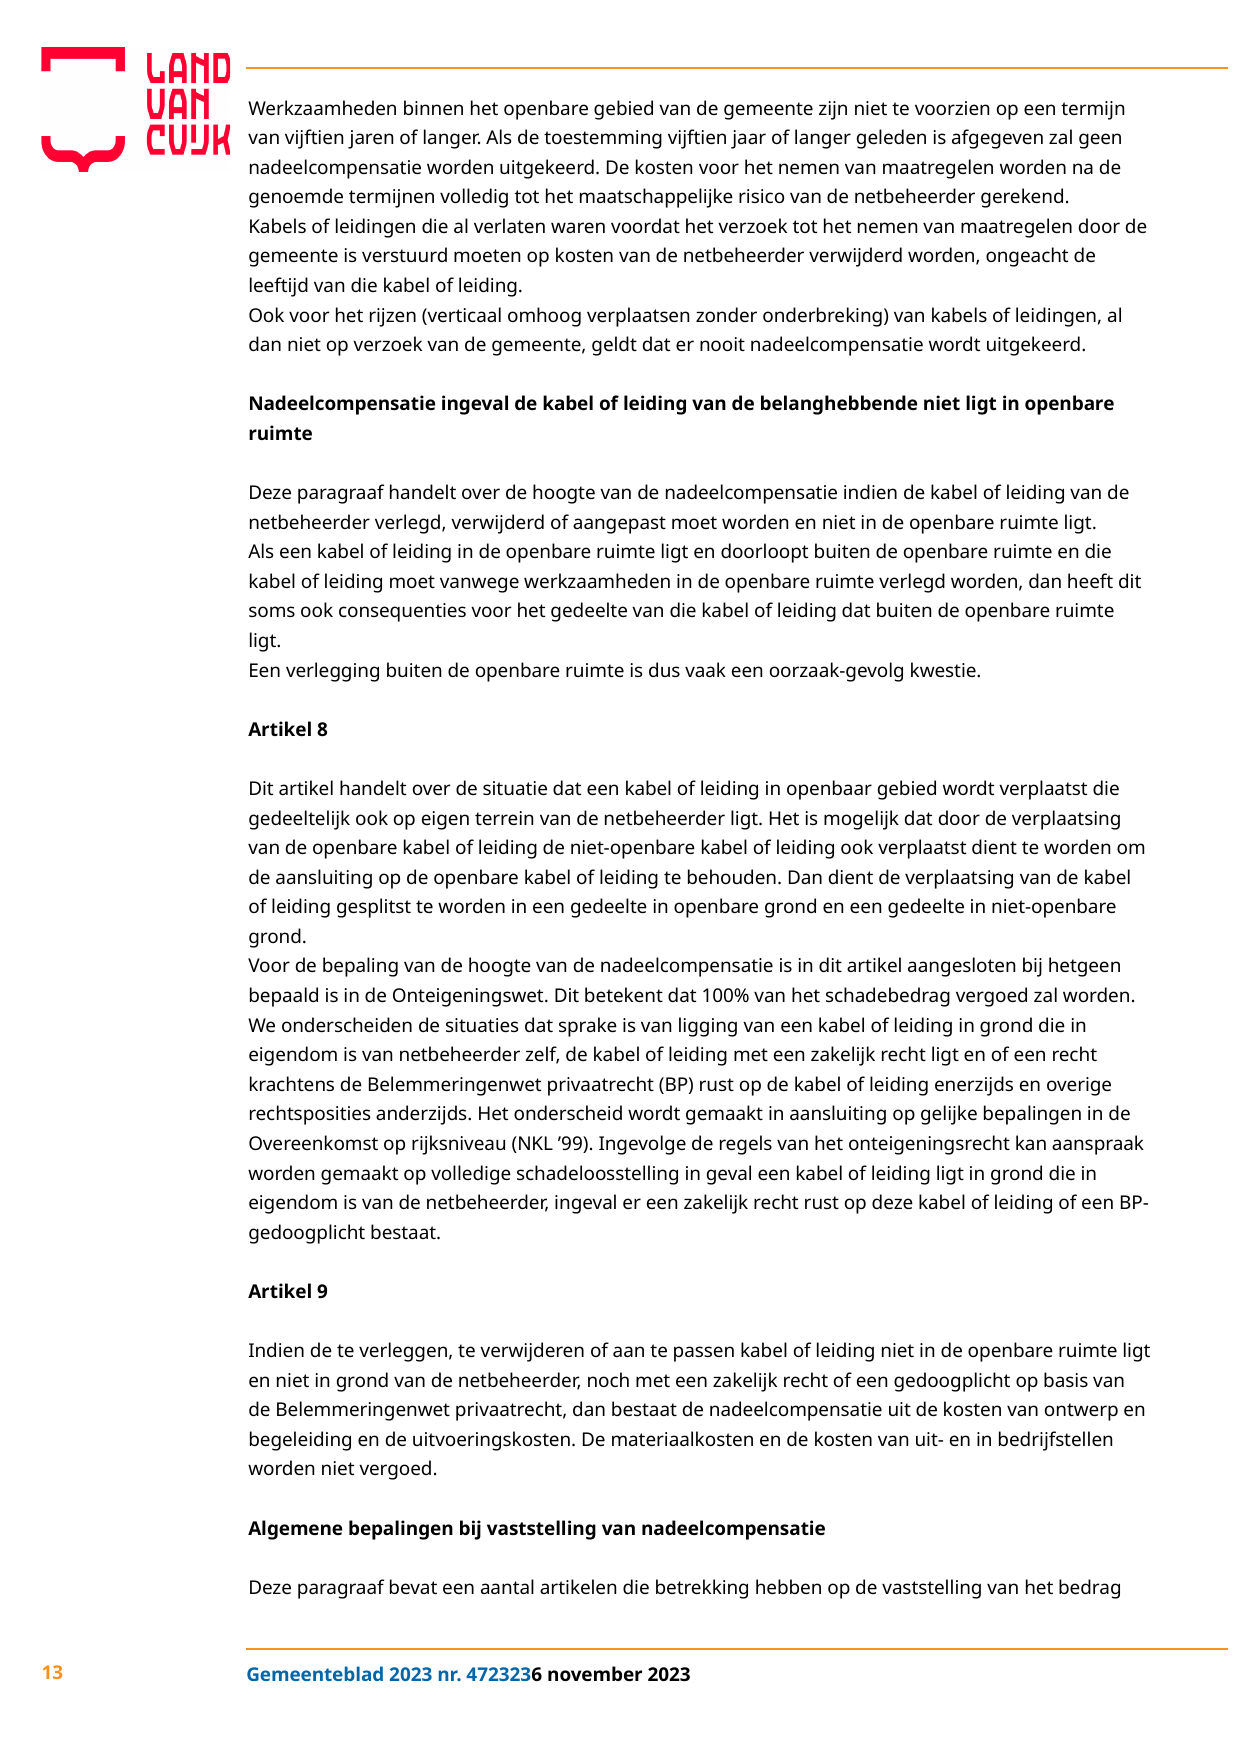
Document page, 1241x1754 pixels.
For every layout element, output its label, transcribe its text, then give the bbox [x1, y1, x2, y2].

text Algemene bepalingen bij vaststelling van nadeelcompensatie [248, 1515, 1152, 1541]
text Dit artikel handelt over de situatie dat een kabel of leiding in openbaar gebied wordt verplaatst die gedeeltelijk ook op eigen terrein van de netbeheerder ligt. Het is mogelijk dat door de verplaatsing van de openbare kabel of leiding de niet-openbare kabel of leiding ook verplaatst dient te worden om de aansluiting op de openbare kabel of leiding te behouden. Dan dient de verplaatsing van de kabel of leiding gesplitst te worden in een gedeelte in openbare grond en een gedeelte in niet-openbare grond. [248, 775, 1152, 949]
text Kabels of leidingen die al verlaten waren voordat het verzoek tot het nemen van maatregelen door de gemeente is verstuurd moeten op kosten van de netbeheerder verwijderd worden, ongeacht de leeftijd van die kabel of leiding. [248, 213, 1152, 298]
text Deze paragraaf handelt over de hoogte van de nadeelcompensatie indien de kabel of leiding van de netbeheerder verlegd, verwijderd of aangepast moet worden en niet in de openbare ruimte ligt. [248, 479, 1152, 535]
text Deze paragraaf bevat een aantal artikelen die betrekking hebben op de vaststelling van het bedrag [248, 1574, 1152, 1600]
text Ook voor het rijzen (verticaal omhoog verplaatsen zonder onderbreking) van kabels of leidingen, al dan niet op verzoek van de gemeente, geldt dat er nooit nadeelcompensatie wordt uitgekeerd. [248, 302, 1152, 357]
text Voor de bepaling van de hoogte van de nadeelcompensatie is in dit artikel aangesloten bij hetgeen bepaald is in de Onteigeningswet. Dit betekent dat 100% van het schadebedrag vergoed zal worden. [248, 953, 1152, 1008]
picture [41, 47, 231, 172]
text Werkzaamheden binnen het openbare gebied van de gemeente zijn niet te voorzien op een termijn van vijftien jaren of langer. Als de toestemming vijftien jaar of langer geleden is afgegeven zal geen nadeelcompensatie worden uitgekeerd. De kosten voor het nemen van maatregelen worden na de genoemde termijnen volledig tot het maatschappelijke risico van de netbeheerder gerekend. [248, 95, 1152, 209]
text Indien de te verleggen, te verwijderen of aan te passen kabel of leiding niet in de openbare ruimte ligt en niet in grond van de netbeheerder, noch met een zakelijk recht of een gedoogplicht op basis van de Belemmeringenwet privaatrecht, dan bestaat de nadeelcompensatie uit de kosten van ontwerp en begeleiding en de uitvoeringskosten. De materiaalkosten en de kosten van uit- en in bedrijfstellen worden niet vergoed. [248, 1337, 1152, 1481]
text Nadeelcompensatie ingeval de kabel of leiding van de belanghebbende niet ligt in openbare ruimte [248, 391, 1152, 446]
text Een verlegging buiten de openbare ruimte is dus vaak een oorzaak-gevolg kwestie. [248, 657, 1152, 683]
text We onderscheiden de situaties dat sprake is van ligging van een kabel of leiding in grond die in eigendom is van netbeheerder zelf, de kabel of leiding met een zakelijk recht ligt en of een recht krachtens de Belemmeringenwet privaatrecht (BP) rust op de kabel of leiding enerzijds en overige rechtsposities anderzijds. Het onderscheid wordt gemaakt in aansluiting op gelijke bepalingen in de Overeenkomst op rijksniveau (NKL ’99). Ingevolge de regels van het onteigeningsrecht kan aanspraak worden gemaakt op volledige schadeloosstelling in geval een kabel of leiding ligt in grond die in eigendom is van de netbeheerder, ingeval er een zakelijk recht rust op deze kabel of leiding of een BP-gedoogplicht bestaat. [248, 1012, 1152, 1245]
text Artikel 9 [248, 1278, 1152, 1304]
text Artikel 8 [248, 716, 1152, 742]
text Als een kabel of leiding in de openbare ruimte ligt en doorloopt buiten de openbare ruimte en die kabel of leiding moet vanwege werkzaamheden in de openbare ruimte verlegd worden, dan heeft dit soms ook consequenties voor het gedeelte van die kabel of leiding dat buiten de openbare ruimte ligt. [248, 538, 1152, 653]
